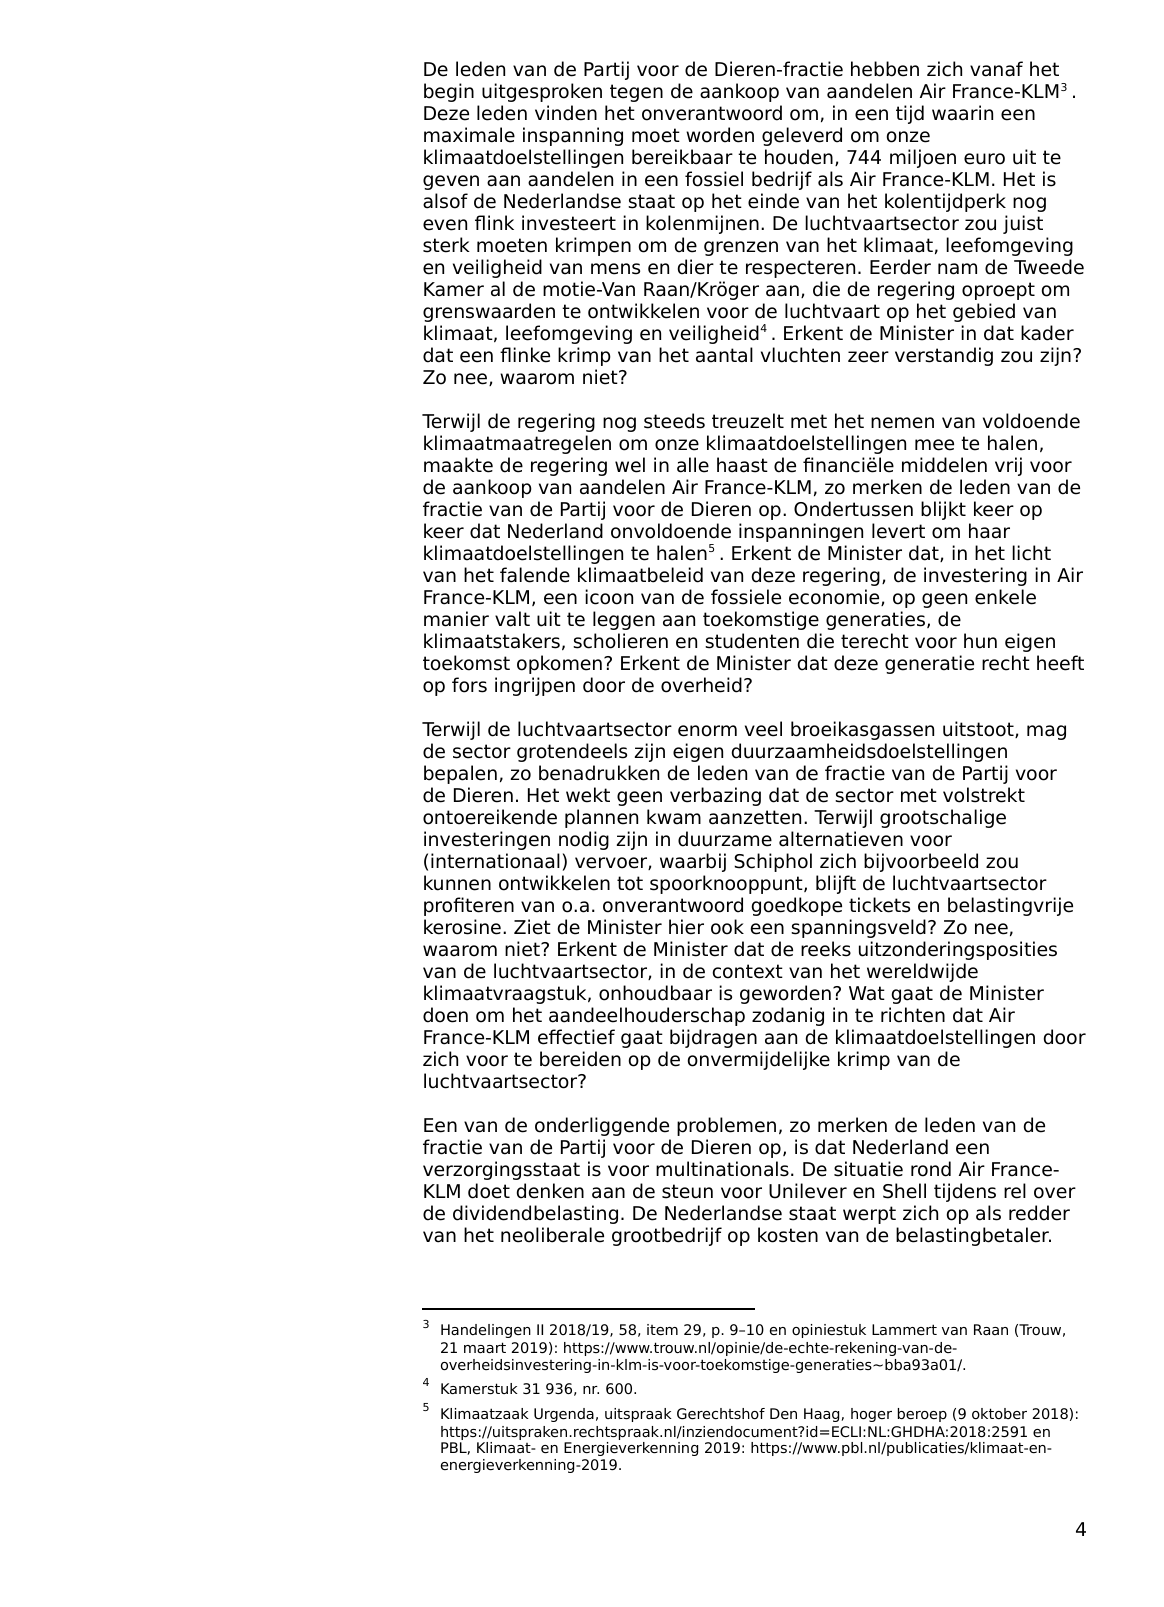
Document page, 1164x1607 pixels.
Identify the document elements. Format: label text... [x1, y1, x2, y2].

text Klimaatzaak Urgenda, uitspraak Gerechtshof Den Haag, hoger beroep (9 oktober 2018): https://uitspraken.rechtspraak.nl/inziendocument?id=ECLI:NL:GHDHA:2018:2591 en PBL, Klimaat- en Energieverkenning 2019: https://www.pbl.nl/publicaties/klimaat-en-energieverkenning-2019. [422, 1402, 1087, 1474]
text Een van de onderliggende problemen, zo merken de leden van de fractie van de Partij voor de Dieren op, is dat Nederland een verzorgingsstaat is voor multinationals. De situatie rond Air France-KLM doet denken aan de steun voor Unilever en Shell tijdens rel over de dividendbelasting. De Nederlandse staat werpt zich op als redder van het neoliberale grootbedrijf op kosten van de belastingbetaler. [422, 1115, 1087, 1247]
text De leden van de Partij voor de Dieren-fractie hebben zich vanaf het begin uitgesproken tegen de aankoop van aandelen Air France-KLM. Deze leden vinden het onverantwoord om, in een tijd waarin een maximale inspanning moet worden geleverd om onze klimaatdoelstellingen bereikbaar te houden, 744 miljoen euro uit te geven aan aandelen in een fossiel bedrijf als Air France-KLM. Het is alsof de Nederlandse staat op het einde van het kolentijdperk nog even flink investeert in kolenmijnen. De luchtvaartsector zou juist sterk moeten krimpen om de grenzen van het klimaat, leefomgeving en veiligheid van mens en dier te respecteren. Eerder nam de Tweede Kamer al de motie-Van Raan/Kröger aan, die de regering oproept om grenswaarden te ontwikkelen voor de luchtvaart op het gebied van klimaat, leefomgeving en veiligheid. Erkent de Minister in dat kader dat een flinke krimp van het aantal vluchten zeer verstandig zou zijn? Zo nee, waarom niet? [422, 59, 1087, 389]
text Handelingen II 2018/19, 58, item 29, p. 9–10 en opiniestuk Lammert van Raan (Trouw, 21 maart 2019): https://www.trouw.nl/opinie/de-echte-rekening-van-de-overheidsinvestering-in-klm-is-voor-toekomstige-generaties~bba93a01/. [422, 1318, 1087, 1374]
text Kamerstuk 31 936, nr. 600. [422, 1377, 1087, 1399]
text Terwijl de regering nog steeds treuzelt met het nemen van voldoende klimaatmaatregelen om onze klimaatdoelstellingen mee te halen, maakte de regering wel in alle haast de financiële middelen vrij voor de aankoop van aandelen Air France-KLM, zo merken de leden van de fractie van de Partij voor de Dieren op. Ondertussen blijkt keer op keer dat Nederland onvoldoende inspanningen levert om haar klimaatdoelstellingen te halen. Erkent de Minister dat, in het licht van het falende klimaatbeleid van deze regering, de investering in Air France-KLM, een icoon van de fossiele economie, op geen enkele manier valt uit te leggen aan toekomstige generaties, de klimaatstakers, scholieren en studenten die terecht voor hun eigen toekomst opkomen? Erkent de Minister dat deze generatie recht heeft op fors ingrijpen door de overheid? [422, 411, 1087, 697]
text Terwijl de luchtvaartsector enorm veel broeikasgassen uitstoot, mag de sector grotendeels zijn eigen duurzaamheidsdoelstellingen bepalen, zo benadrukken de leden van de fractie van de Partij voor de Dieren. Het wekt geen verbazing dat de sector met volstrekt ontoereikende plannen kwam aanzetten. Terwijl grootschalige investeringen nodig zijn in duurzame alternatieven voor (internationaal) vervoer, waarbij Schiphol zich bijvoorbeeld zou kunnen ontwikkelen tot spoorknooppunt, blijft de luchtvaartsector profiteren van o.a. onverantwoord goedkope tickets en belastingvrije kerosine. Ziet de Minister hier ook een spanningsveld? Zo nee, waarom niet? Erkent de Minister dat de reeks uitzonderingsposities van de luchtvaartsector, in de context van het wereldwijde klimaatvraagstuk, onhoudbaar is geworden? Wat gaat de Minister doen om het aandeelhouderschap zodanig in te richten dat Air France-KLM effectief gaat bijdragen aan de klimaatdoelstellingen door zich voor te bereiden op de onvermijdelijke krimp van de luchtvaartsector? [422, 719, 1087, 1092]
